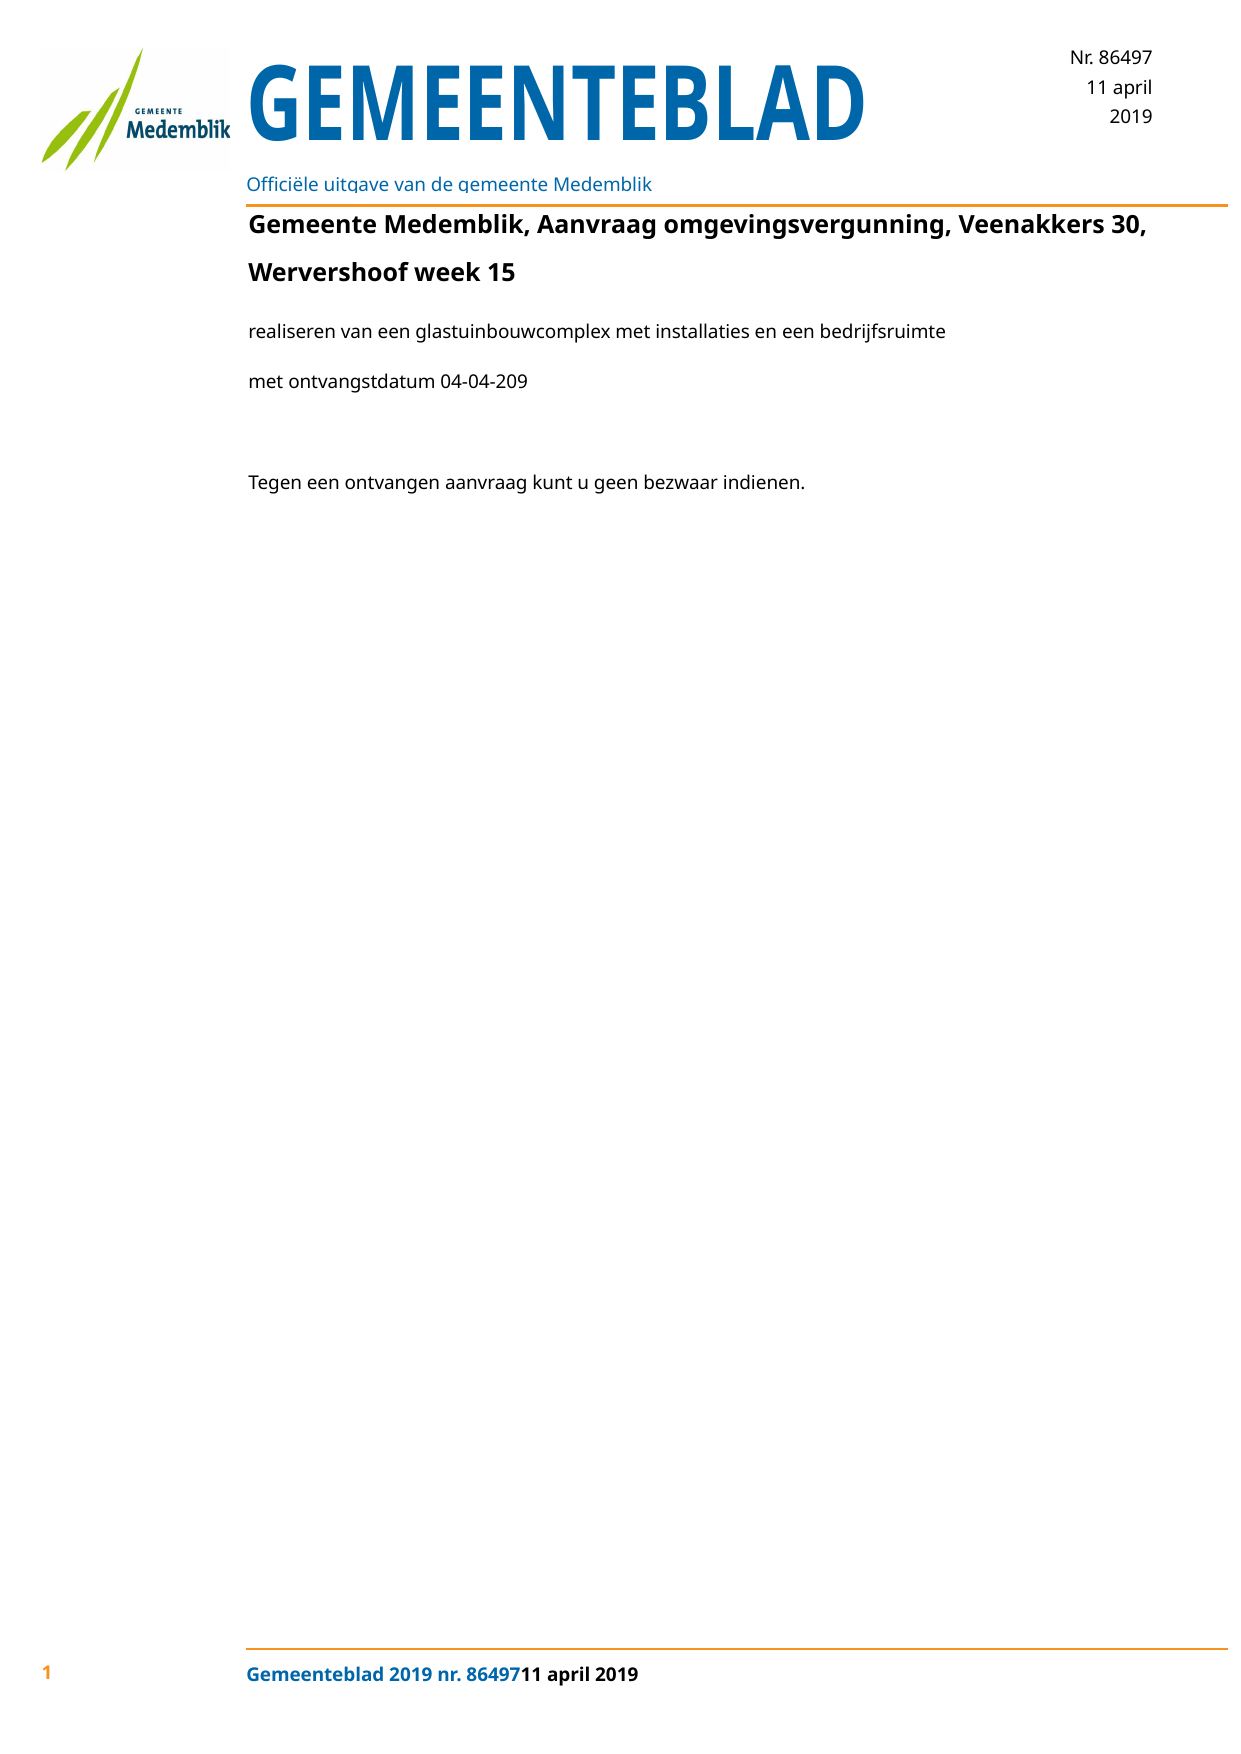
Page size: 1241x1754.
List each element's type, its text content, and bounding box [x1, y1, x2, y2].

text met ontvangstdatum 04-04-209 [248, 368, 1152, 394]
text Tegen een ontvangen aanvraag kunt u geen bezwaar indienen. [248, 469, 1152, 495]
text realiseren van een glastuinbouwcomplex met installaties en een bedrijfsruimte [248, 318, 1152, 344]
picture [41, 47, 231, 172]
text Gemeente Medemblik, Aanvraag omgevingsvergunning, Veenakkers 30, Wervershoof week 15 [248, 207, 1152, 288]
